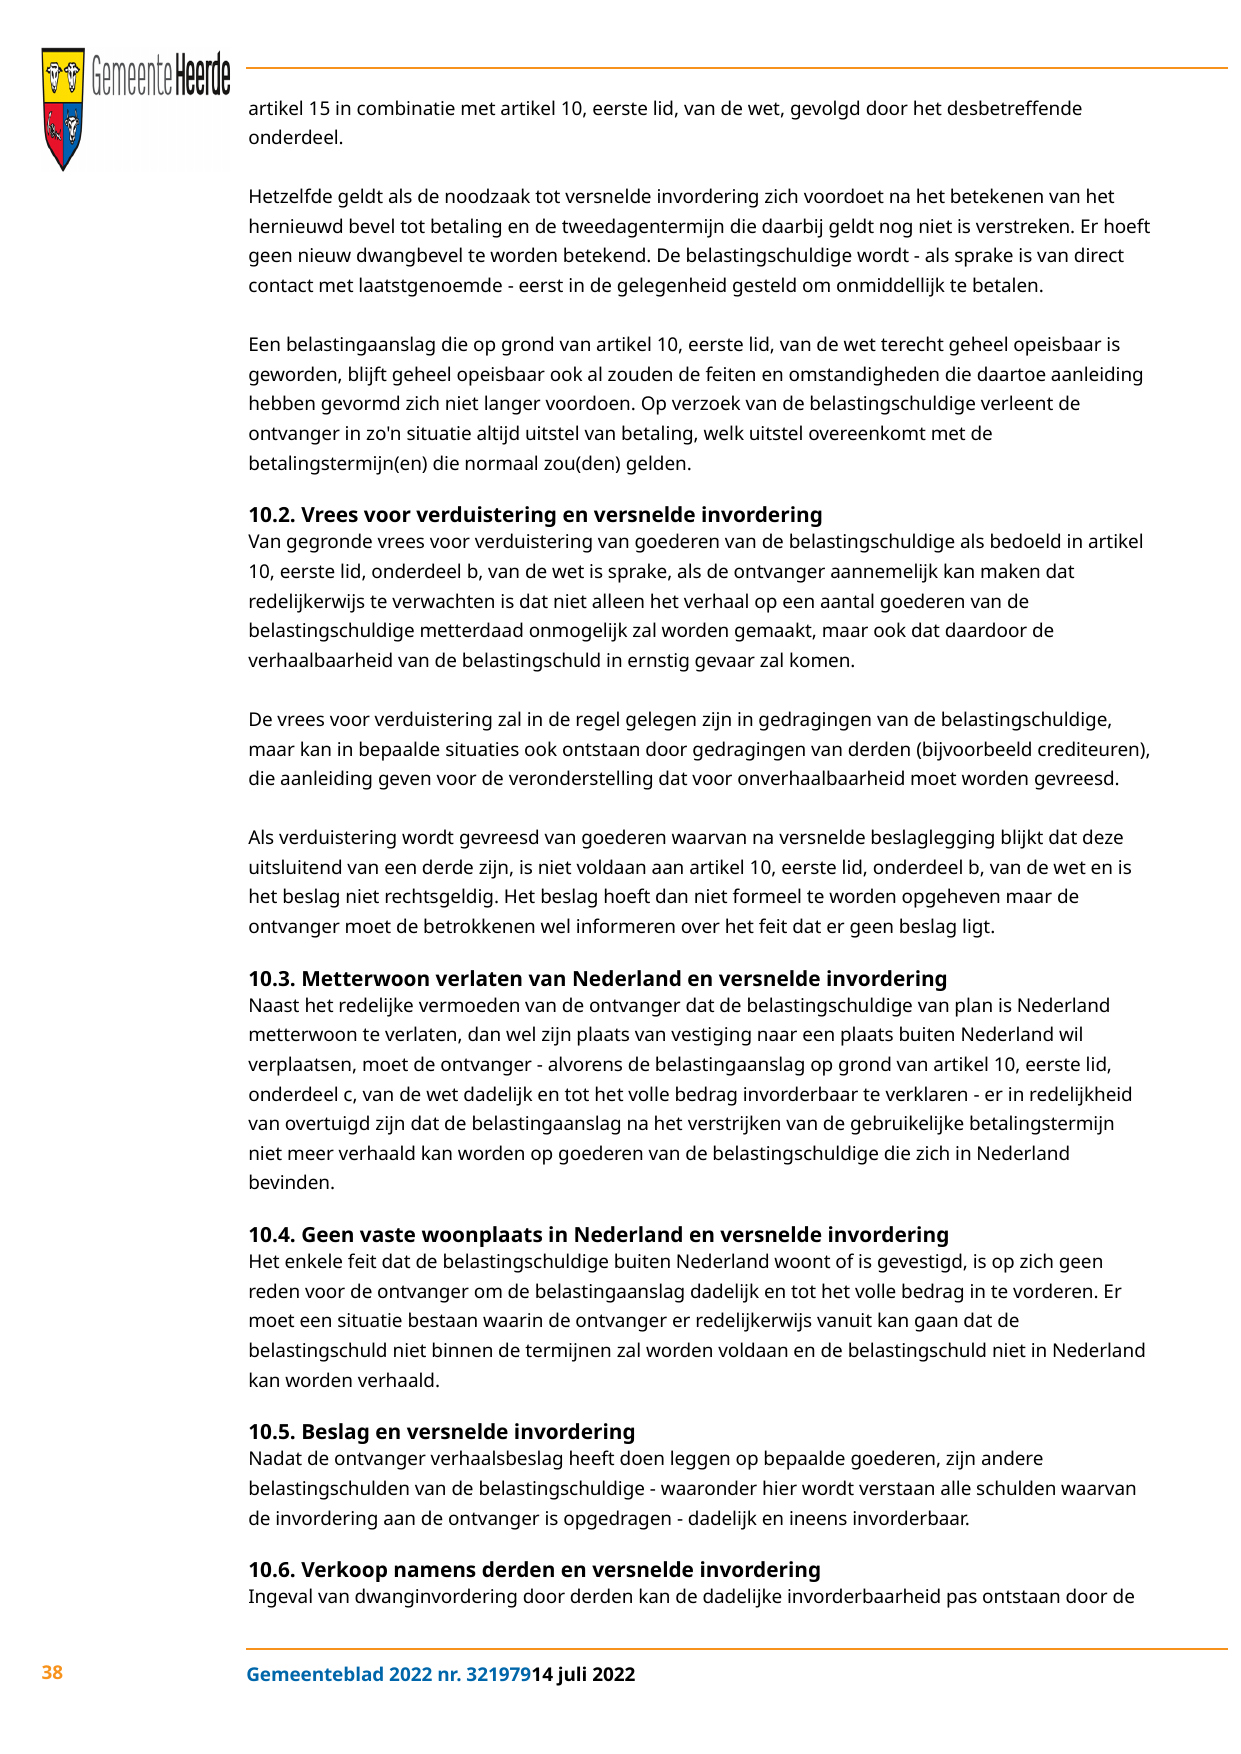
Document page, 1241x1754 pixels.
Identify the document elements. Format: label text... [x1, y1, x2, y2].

text 10.2. Vrees voor verduistering en versnelde invordering [248, 500, 1152, 529]
text Ingeval van dwanginvordering door derden kan de dadelijke invorderbaarheid pas ontstaan door de [248, 1584, 1152, 1609]
text 10.5. Beslag en versnelde invordering [248, 1417, 1152, 1446]
text Nadat de ontvanger verhaalsbeslag heeft doen leggen op bepaalde goederen, zijn andere belastingschulden van de belastingschuldige - waaronder hier wordt verstaan alle schulden waarvan de invordering aan de ontvanger is opgedragen - dadelijk en ineens invorderbaar. [248, 1446, 1152, 1531]
text 10.4. Geen vaste woonplaats in Nederland en versnelde invordering [248, 1220, 1152, 1248]
text Het enkele feit dat de belastingschuldige buiten Nederland woont of is gevestigd, is op zich geen reden voor de ontvanger om de belastingaanslag dadelijk en tot het volle bedrag in te vorderen. Er moet een situatie bestaan waarin de ontvanger er redelijkerwijs vanuit kan gaan dat de belastingschuld niet binnen de termijnen zal worden voldaan en de belastingschuld niet in Nederland kan worden verhaald. [248, 1248, 1152, 1392]
text De vrees voor verduistering zal in de regel gelegen zijn in gedragingen van de belastingschuldige, maar kan in bepaalde situaties ook ontstaan door gedragingen van derden (bijvoorbeeld crediteuren), die aanleiding geven voor de veronderstelling dat voor onverhaalbaarheid moet worden gevreesd. [248, 706, 1152, 791]
text Naast het redelijke vermoeden van de ontvanger dat de belastingschuldige van plan is Nederland metterwoon te verlaten, dan wel zijn plaats van vestiging naar een plaats buiten Nederland wil verplaatsen, moet de ontvanger - alvorens de belastingaanslag op grond van artikel 10, eerste lid, onderdeel c, van de wet dadelijk en tot het volle bedrag invorderbaar te verklaren - er in redelijkheid van overtuigd zijn dat de belastingaanslag na het verstrijken van de gebruikelijke betalingstermijn niet meer verhaald kan worden op goederen van de belastingschuldige die zich in Nederland bevinden. [248, 992, 1152, 1195]
text 10.3. Metterwoon verlaten van Nederland en versnelde invordering [248, 964, 1152, 992]
picture [41, 47, 231, 172]
text Hetzelfde geldt als de noodzaak tot versnelde invordering zich voordoet na het betekenen van het hernieuwd bevel tot betaling en de tweedagentermijn die daarbij geldt nog niet is verstreken. Er hoeft geen nieuw dwangbevel te worden betekend. De belastingschuldige wordt - als sprake is van direct contact met laatstgenoemde - eerst in de gelegenheid gesteld om onmiddellijk te betalen. [248, 183, 1152, 298]
text artikel 15 in combinatie met artikel 10, eerste lid, van de wet, gevolgd door het desbetreffende onderdeel. [248, 95, 1152, 150]
text Een belastingaanslag die op grond van artikel 10, eerste lid, van de wet terecht geheel opeisbaar is geworden, blijft geheel opeisbaar ook al zouden de feiten en omstandigheden die daartoe aanleiding hebben gevormd zich niet langer voordoen. Op verzoek van de belastingschuldige verleent de ontvanger in zo'n situatie altijd uitstel van betaling, welk uitstel overeenkomt met de betalingstermijn(en) die normaal zou(den) gelden. [248, 331, 1152, 476]
text 10.6. Verkoop namens derden en versnelde invordering [248, 1555, 1152, 1584]
text Als verduistering wordt gevreesd van goederen waarvan na versnelde beslaglegging blijkt dat deze uitsluitend van een derde zijn, is niet voldaan aan artikel 10, eerste lid, onderdeel b, van de wet en is het beslag niet rechtsgeldig. Het beslag hoeft dan niet formeel te worden opgeheven maar de ontvanger moet de betrokkenen wel informeren over het feit dat er geen beslag ligt. [248, 824, 1152, 939]
text Van gegronde vrees voor verduistering van goederen van de belastingschuldige als bedoeld in artikel 10, eerste lid, onderdeel b, van de wet is sprake, als de ontvanger aannemelijk kan maken dat redelijkerwijs te verwachten is dat niet alleen het verhaal op een aantal goederen van de belastingschuldige metterdaad onmogelijk zal worden gemaakt, maar ook dat daardoor de verhaalbaarheid van de belastingschuld in ernstig gevaar zal komen. [248, 529, 1152, 673]
